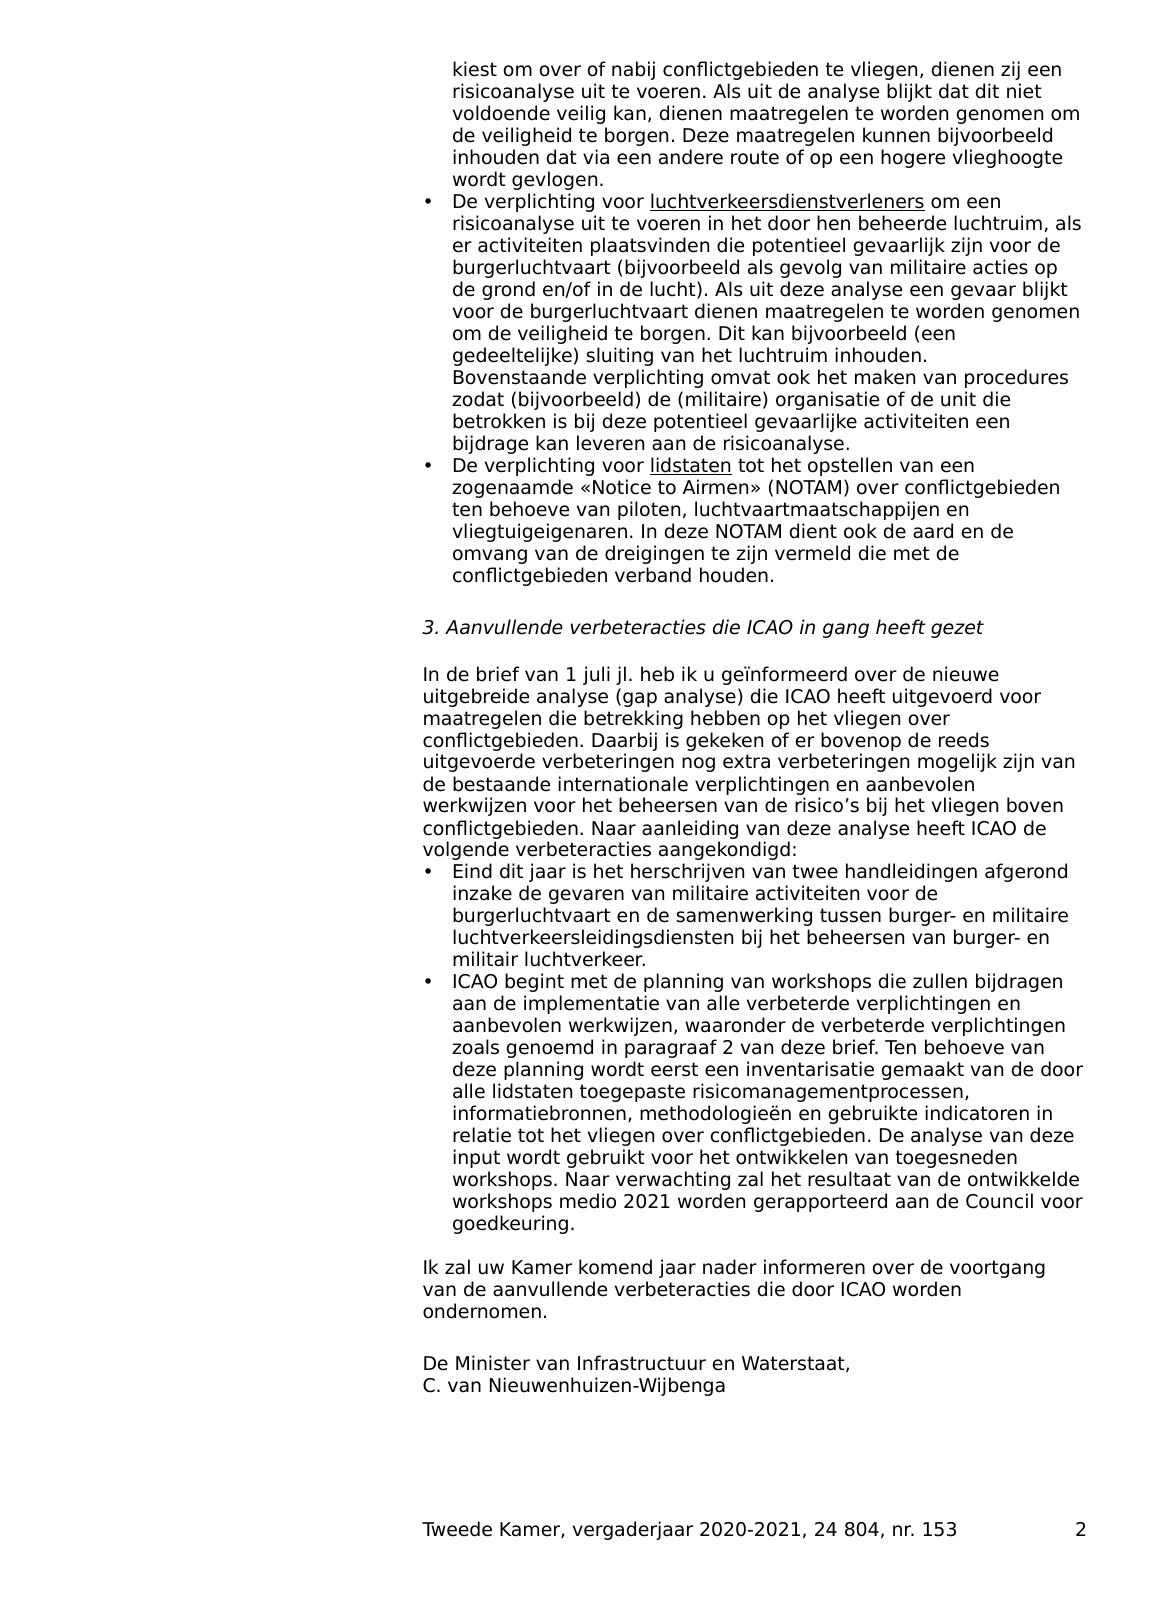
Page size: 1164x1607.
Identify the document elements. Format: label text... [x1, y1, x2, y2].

text • De verplichting voor luchtverkeersdienstverleners om een risicoanalyse uit te voeren in het door hen beheerde luchtruim, als er activiteiten plaatsvinden die potentieel gevaarlijk zijn voor de burgerluchtvaart (bijvoorbeeld als gevolg van militaire acties op de grond en/of in de lucht). Als uit deze analyse een gevaar blijkt voor de burgerluchtvaart dienen maatregelen te worden genomen om de veiligheid te borgen. Dit kan bijvoorbeeld (een gedeeltelijke) sluiting van het luchtruim inhouden. [422, 191, 1087, 367]
text Bovenstaande verplichting omvat ook het maken van procedures zodat (bijvoorbeeld) de (militaire) organisatie of de unit die betrokken is bij deze potentieel gevaarlijke activiteiten een bijdrage kan leveren aan de risicoanalyse. [452, 367, 1087, 455]
text In de brief van 1 juli jl. heb ik u geïnformeerd over de nieuwe uitgebreide analyse (gap analyse) die ICAO heeft uitgevoerd voor maatregelen die betrekking hebben op het vliegen over conflictgebieden. Daarbij is gekeken of er bovenop de reeds uitgevoerde verbeteringen nog extra verbeteringen mogelijk zijn van de bestaande internationale verplichtingen en aanbevolen werkwijzen voor het beheersen van de risico’s bij het vliegen boven conflictgebieden. Naar aanleiding van deze analyse heeft ICAO de volgende verbeteracties aangekondigd: [422, 663, 1087, 861]
subtitle 3. Aanvullende verbeteracties die ICAO in gang heeft gezet [422, 617, 1087, 638]
text • Eind dit jaar is het herschrijven van twee handleidingen afgerond inzake de gevaren van militaire activiteiten voor de burgerluchtvaart en de samenwerking tussen burger- en militaire luchtverkeersleidingsdiensten bij het beheersen van burger- en militair luchtverkeer. [422, 861, 1087, 971]
text • De verplichting voor lidstaten tot het opstellen van een zogenaamde «Notice to Airmen» (NOTAM) over conflictgebieden ten behoeve van piloten, luchtvaartmaatschappijen en vliegtuigeigenaren. In deze NOTAM dient ook de aard en de omvang van de dreigingen te zijn vermeld die met de conflictgebieden verband houden. [422, 455, 1087, 587]
text • ICAO begint met de planning van workshops die zullen bijdragen aan de implementatie van alle verbeterde verplichtingen en aanbevolen werkwijzen, waaronder de verbeterde verplichtingen zoals genoemd in paragraaf 2 van deze brief. Ten behoeve van deze planning wordt eerst een inventarisatie gemaakt van de door alle lidstaten toegepaste risicomanagementprocessen, informatiebronnen, methodologieën en gebruikte indicatoren in relatie tot het vliegen over conflictgebieden. De analyse van deze input wordt gebruikt voor het ontwikkelen van toegesneden workshops. Naar verwachting zal het resultaat van de ontwikkelde workshops medio 2021 worden gerapporteerd aan de Council voor goedkeuring. [422, 971, 1087, 1235]
text Ik zal uw Kamer komend jaar nader informeren over de voortgang van de aanvullende verbeteracties die door ICAO worden ondernomen. [422, 1257, 1087, 1323]
text kiest om over of nabij conflictgebieden te vliegen, dienen zij een risicoanalyse uit te voeren. Als uit de analyse blijkt dat dit niet voldoende veilig kan, dienen maatregelen te worden genomen om de veiligheid te borgen. Deze maatregelen kunnen bijvoorbeeld inhouden dat via een andere route of op een hogere vlieghoogte wordt gevlogen. [422, 59, 1087, 191]
text De Minister van Infrastructuur en Waterstaat, C. van Nieuwenhuizen-Wijbenga [422, 1353, 1087, 1397]
